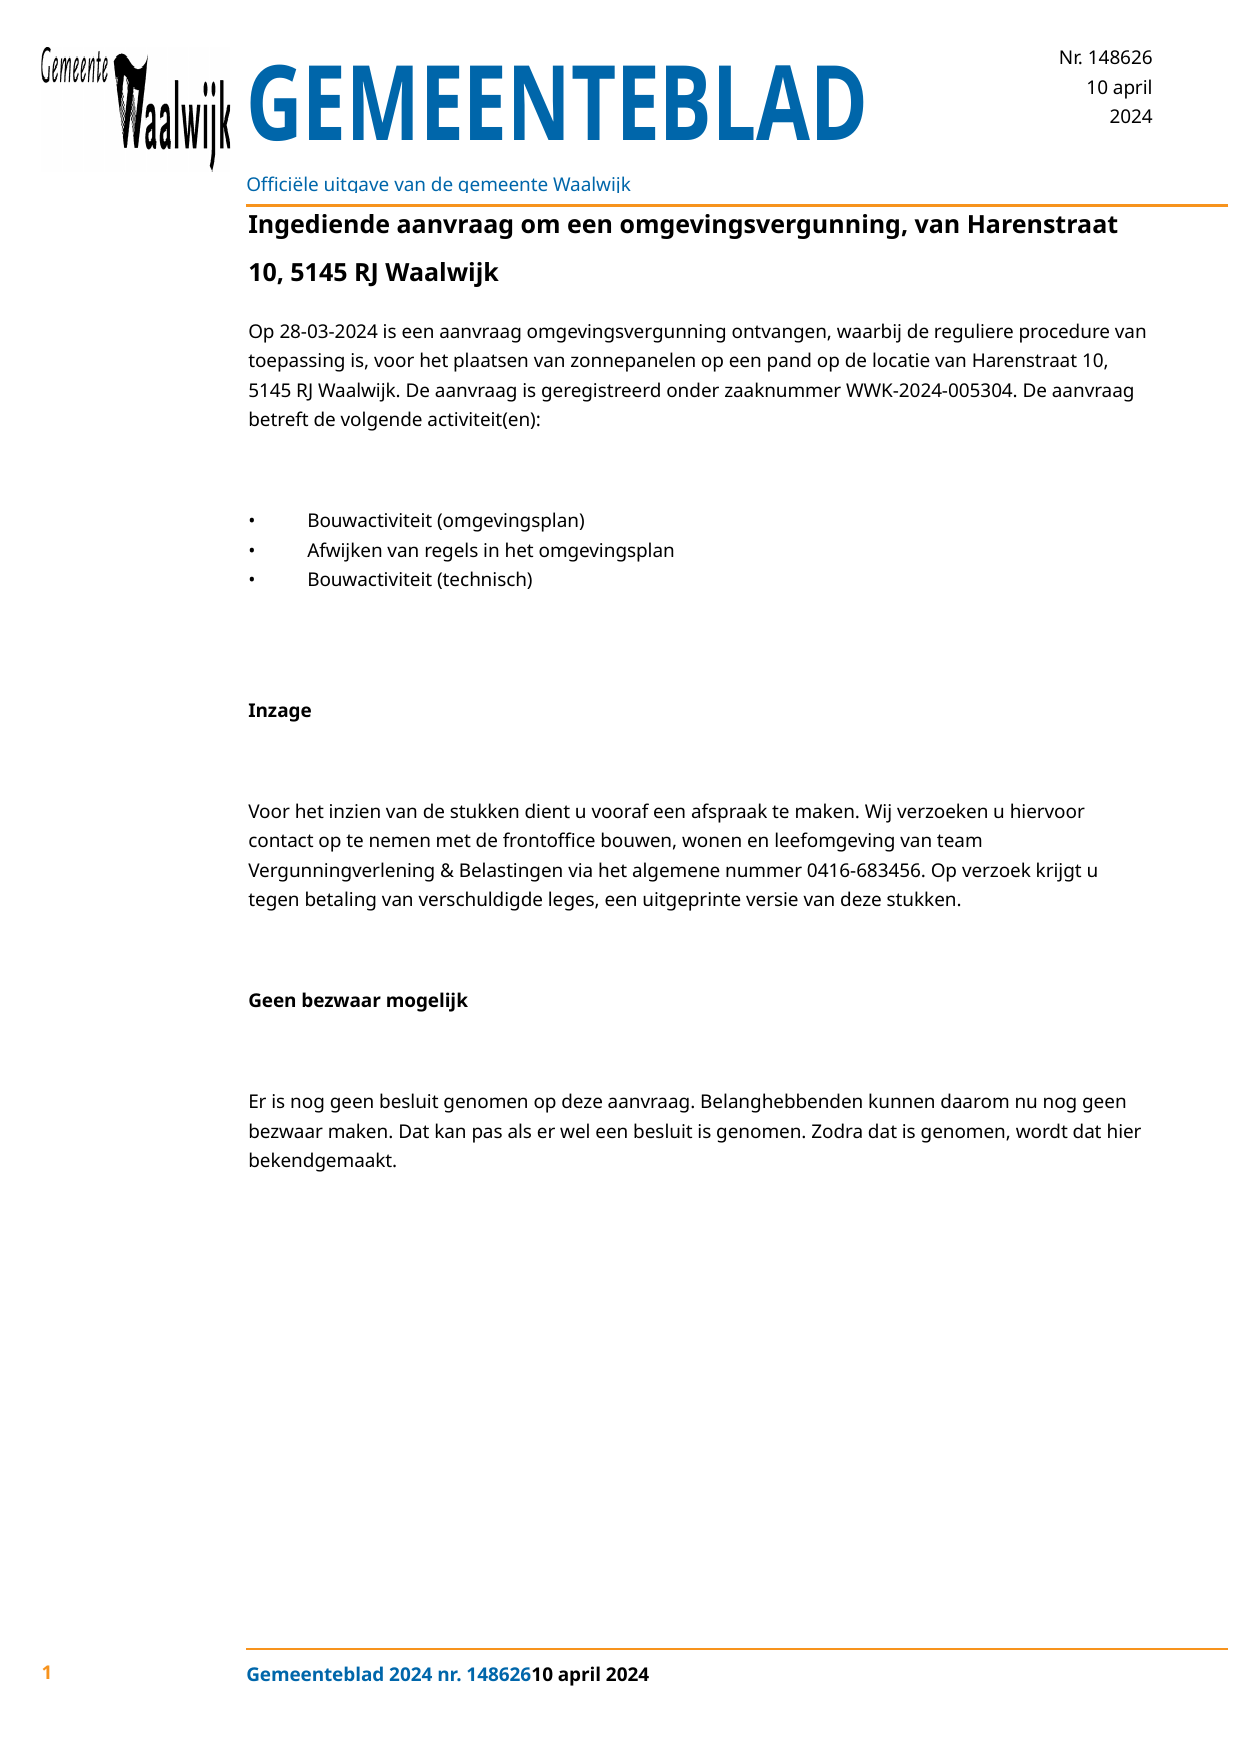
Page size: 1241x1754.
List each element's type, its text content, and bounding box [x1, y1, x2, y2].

text Voor het inzien van de stukken dient u vooraf een afspraak te maken. Wij verzoeken u hiervoor contact op te nemen met de frontoffice bouwen, wonen en leefomgeving van team Vergunningverlening & Belastingen via het algemene nummer 0416-683456. Op verzoek krijgt u tegen betaling van verschuldigde leges, een uitgeprinte versie van deze stukken. [248, 798, 1152, 912]
text Op 28-03-2024 is een aanvraag omgevingsvergunning ontvangen, waarbij de reguliere procedure van toepassing is, voor het plaatsen van zonnepanelen op een pand op de locatie van Harenstraat 10, 5145 RJ Waalwijk. De aanvraag is geregistreerd onder zaaknummer WWK-2024-005304. De aanvraag betreft de volgende activiteit(en): [248, 318, 1152, 432]
list Bouwactiviteit (omgevingsplan) [248, 507, 1152, 533]
text Geen bezwaar mogelijk [248, 987, 1152, 1013]
text Er is nog geen besluit genomen op deze aanvraag. Belanghebbenden kunnen daarom nu nog geen bezwaar maken. Dat kan pas als er wel een besluit is genomen. Zodra dat is genomen, wordt dat hier bekendgemaakt. [248, 1088, 1152, 1173]
text Inzage [248, 697, 1152, 723]
picture [41, 47, 231, 172]
list Afwijken van regels in het omgevingsplan [248, 537, 1152, 563]
list Bouwactiviteit (technisch) [248, 567, 1152, 592]
text Ingediende aanvraag om een omgevingsvergunning, van Harenstraat 10, 5145 RJ Waalwijk [248, 207, 1152, 288]
